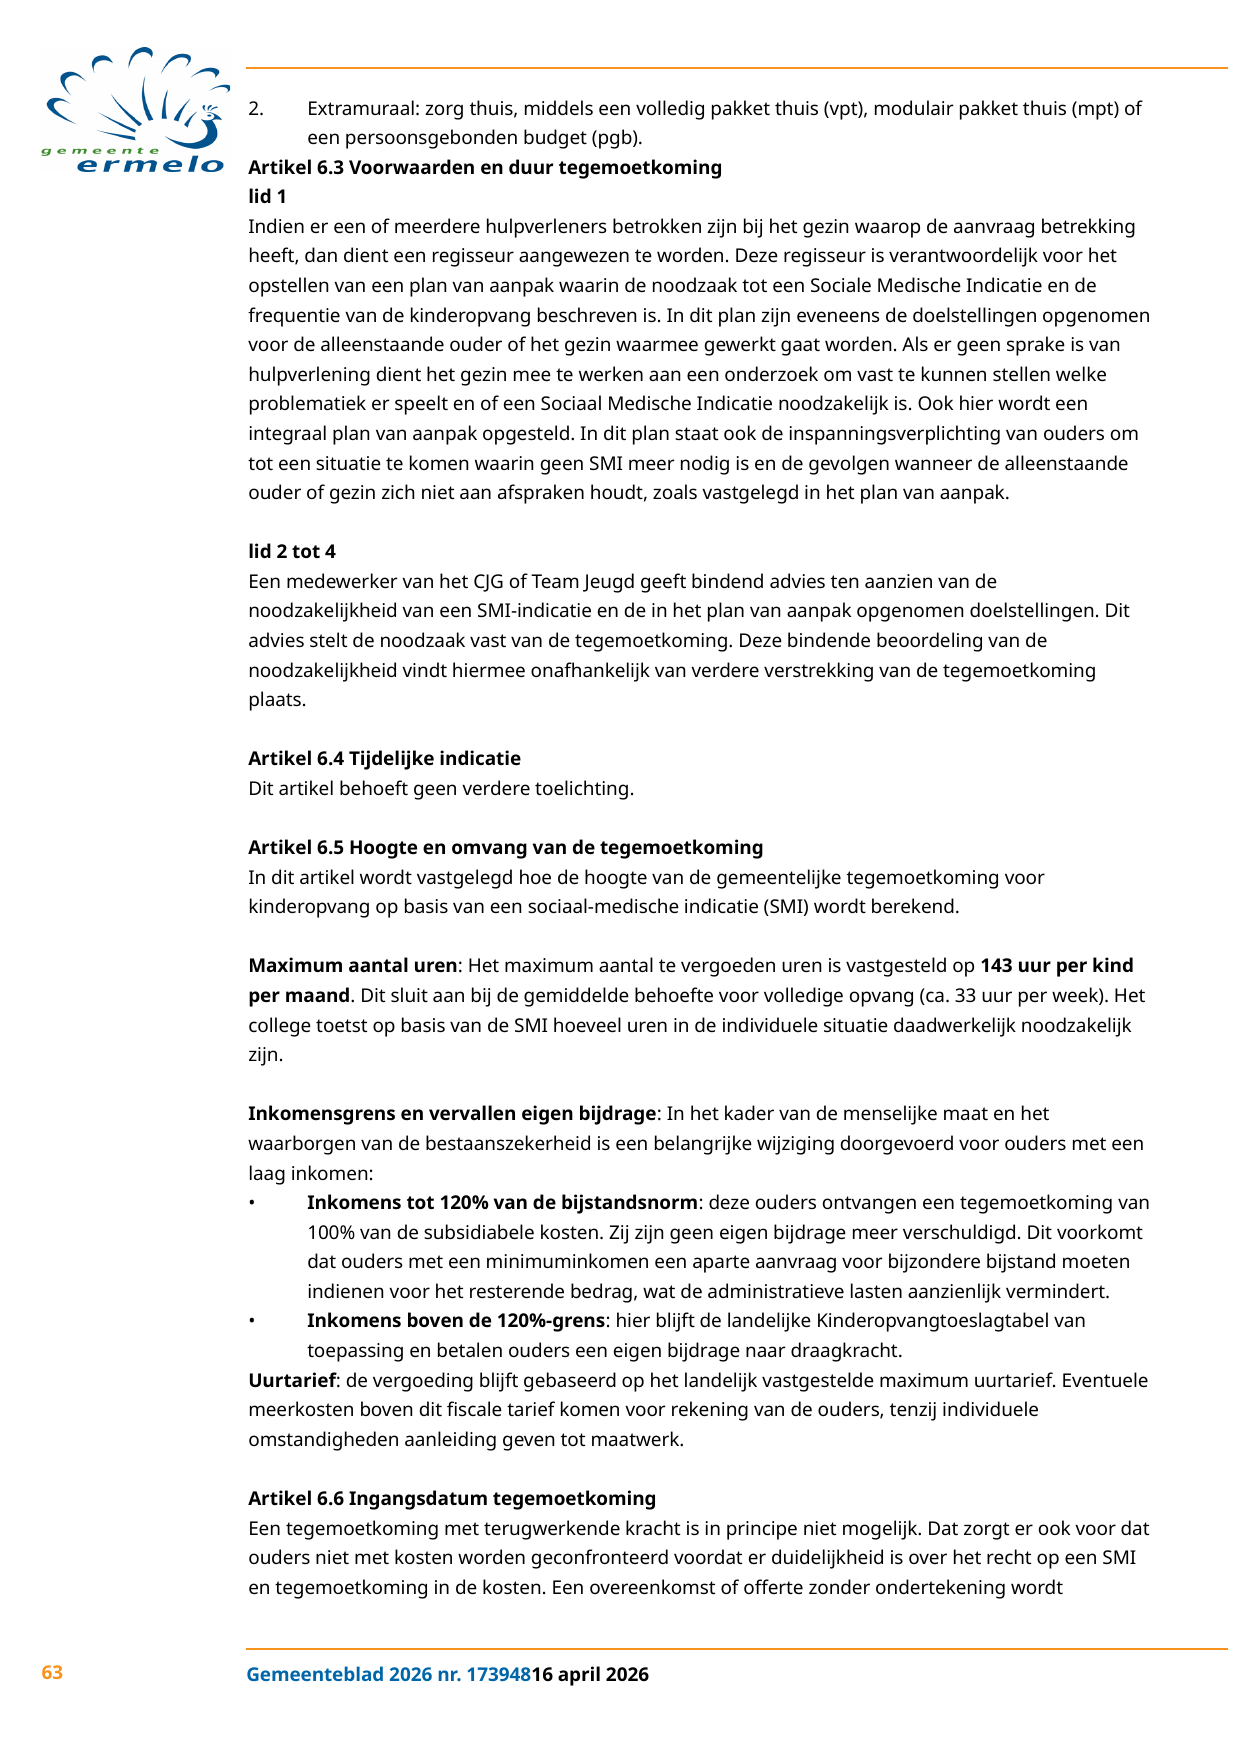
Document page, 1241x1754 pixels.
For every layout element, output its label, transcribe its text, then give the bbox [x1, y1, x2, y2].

text Artikel 6.3 Voorwaarden en duur tegemoetkoming [248, 154, 1152, 180]
text Artikel 6.4 Tijdelijke indicatie [248, 746, 1152, 771]
text Uurtarief: de vergoeding blijft gebaseerd op het landelijk vastgestelde maximum uurtarief. Eventuele meerkosten boven dit fiscale tarief komen voor rekening van de ouders, tenzij individuele omstandigheden aanleiding geven tot maatwerk. [248, 1367, 1152, 1452]
text In dit artikel wordt vastgelegd hoe de hoogte van de gemeentelijke tegemoetkoming voor kinderopvang op basis van een sociaal-medische indicatie (SMI) wordt berekend. [248, 864, 1152, 919]
text Maximum aantal uren: Het maximum aantal te vergoeden uren is vastgesteld op 143 uur per kind per maand. Dit sluit aan bij de gemiddelde behoefte voor volledige opvang (ca. 33 uur per week). Het college toetst op basis van de SMI hoeveel uren in de individuele situatie daadwerkelijk noodzakelijk zijn. [248, 953, 1152, 1067]
text lid 2 tot 4 [248, 538, 1152, 564]
text Dit artikel behoeft geen verdere toelichting. [248, 775, 1152, 801]
text lid 1 [248, 183, 1152, 209]
text Artikel 6.5 Hoogte en omvang van de tegemoetkoming [248, 834, 1152, 860]
list Inkomens boven de 120%-grens: hier blijft de landelijke Kinderopvangtoeslagtabel van toepassing en betalen ouders een eigen bijdrage naar draagkracht. [248, 1308, 1152, 1363]
text Indien er een of meerdere hulpverleners betrokken zijn bij het gezin waarop de aanvraag betrekking heeft, dan dient een regisseur aangewezen te worden. Deze regisseur is verantwoordelijk voor het opstellen van een plan van aanpak waarin de noodzaak tot een Sociale Medische Indicatie en de frequentie van de kinderopvang beschreven is. In dit plan zijn eveneens de doelstellingen opgenomen voor de alleenstaande ouder of het gezin waarmee gewerkt gaat worden. Als er geen sprake is van hulpverlening dient het gezin mee te werken aan een onderzoek om vast te kunnen stellen welke problematiek er speelt en of een Sociaal Medische Indicatie noodzakelijk is. Ook hier wordt een integraal plan van aanpak opgesteld. In dit plan staat ook de inspanningsverplichting van ouders om tot een situatie te komen waarin geen SMI meer nodig is en de gevolgen wanneer de alleenstaande ouder of gezin zich niet aan afspraken houdt, zoals vastgelegd in het plan van aanpak. [248, 213, 1152, 505]
list Extramuraal: zorg thuis, middels een volledig pakket thuis (vpt), modulair pakket thuis (mpt) of een persoonsgebonden budget (pgb). [248, 95, 1152, 150]
text Inkomensgrens en vervallen eigen bijdrage: In het kader van de menselijke maat en het waarborgen van de bestaanszekerheid is een belangrijke wijziging doorgevoerd voor ouders met een laag inkomen: [248, 1101, 1152, 1186]
text Een tegemoetkoming met terugwerkende kracht is in principe niet mogelijk. Dat zorgt er ook voor dat ouders niet met kosten worden geconfronteerd voordat er duidelijkheid is over het recht op een SMI en tegemoetkoming in de kosten. Een overeenkomst of offerte zonder ondertekening wordt [248, 1515, 1152, 1600]
picture [41, 47, 231, 172]
text Artikel 6.6 Ingangsdatum tegemoetkoming [248, 1485, 1152, 1511]
text Een medewerker van het CJG of Team Jeugd geeft bindend advies ten aanzien van de noodzakelijkheid van een SMI-indicatie en de in het plan van aanpak opgenomen doelstellingen. Dit advies stelt de noodzaak vast van de tegemoetkoming. Deze bindende beoordeling van de noodzakelijkheid vindt hiermee onafhankelijk van verdere verstrekking van de tegemoetkoming plaats. [248, 568, 1152, 712]
list Inkomens tot 120% van de bijstandsnorm: deze ouders ontvangen een tegemoetkoming van 100% van de subsidiabele kosten. Zij zijn geen eigen bijdrage meer verschuldigd. Dit voorkomt dat ouders met een minimuminkomen een aparte aanvraag voor bijzondere bijstand moeten indienen voor het resterende bedrag, wat de administratieve lasten aanzienlijk vermindert. [248, 1189, 1152, 1304]
